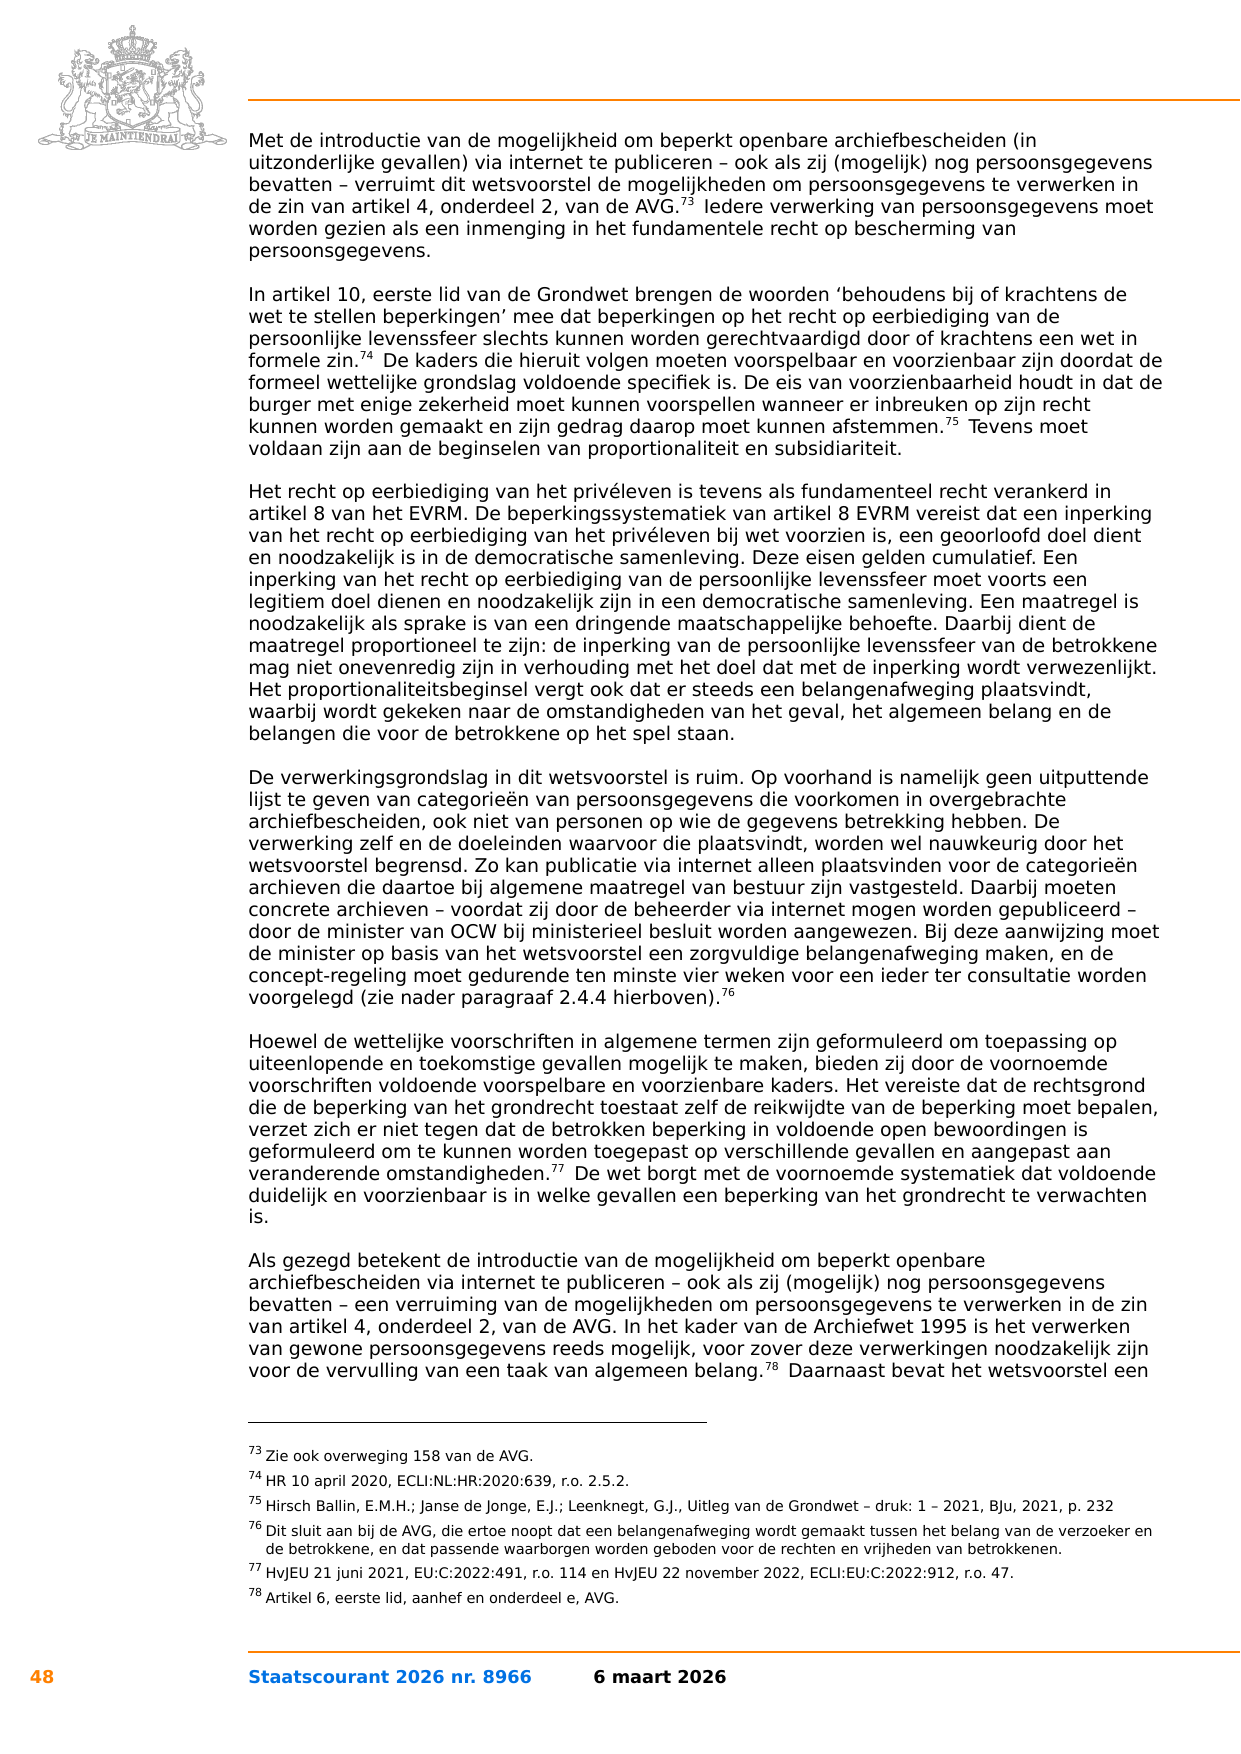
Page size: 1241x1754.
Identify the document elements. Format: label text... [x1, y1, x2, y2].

text Hoewel de wettelijke voorschriften in algemene termen zijn geformuleerd om toepassing op uiteenlopende en toekomstige gevallen mogelijk te maken, bieden zij door de voornoemde voorschriften voldoende voorspelbare en voorzienbare kaders. Het vereiste dat de rechtsgrond die de beperking van het grondrecht toestaat zelf de reikwijdte van de beperking moet bepalen, verzet zich er niet tegen dat de betrokken beperking in voldoende open bewoordingen is geformuleerd om te kunnen worden toegepast op verschillende gevallen en aangepast aan veranderende omstandigheden. De wet borgt met de voornoemde systematiek dat voldoende duidelijk en voorzienbaar is in welke gevallen een beperking van het grondrecht te verwachten is. [248, 1031, 1163, 1228]
picture [38, 25, 227, 150]
text In artikel 10, eerste lid van de Grondwet brengen de woorden ‘behoudens bij of krachtens de wet te stellen beperkingen’ mee dat beperkingen op het recht op eerbiediging van de persoonlijke levenssfeer slechts kunnen worden gerechtvaardigd door of krachtens een wet in formele zin. De kaders die hieruit volgen moeten voorspelbaar en voorzienbaar zijn doordat de formeel wettelijke grondslag voldoende specifiek is. De eis van voorzienbaarheid houdt in dat de burger met enige zekerheid moet kunnen voorspellen wanneer er inbreuken op zijn recht kunnen worden gemaakt en zijn gedrag daarop moet kunnen afstemmen. Tevens moet voldaan zijn aan de beginselen van proportionaliteit en subsidiariteit. [248, 284, 1163, 459]
text HR 10 april 2020, ECLI:NL:HR:2020:639, r.o. 2.5.2. [248, 1469, 1163, 1491]
text Zie ook overweging 158 van de AVG. [248, 1444, 1163, 1466]
text De verwerkingsgrondslag in dit wetsvoorstel is ruim. Op voorhand is namelijk geen uitputtende lijst te geven van categorieën van persoonsgegevens die voorkomen in overgebrachte archiefbescheiden, ook niet van personen op wie de gegevens betrekking hebben. De verwerking zelf en de doeleinden waarvoor die plaatsvindt, worden wel nauwkeurig door het wetsvoorstel begrensd. Zo kan publicatie via internet alleen plaatsvinden voor de categorieën archieven die daartoe bij algemene maatregel van bestuur zijn vastgesteld. Daarbij moeten concrete archieven – voordat zij door de beheerder via internet mogen worden gepubliceerd – door de minister van OCW bij ministerieel besluit worden aangewezen. Bij deze aanwijzing moet de minister op basis van het wetsvoorstel een zorgvuldige belangenafweging maken, en de concept-regeling moet gedurende ten minste vier weken voor een ieder ter consultatie worden voorgelegd (zie nader paragraaf 2.4.4 hierboven). [248, 767, 1163, 1009]
text Artikel 6, eerste lid, aanhef en onderdeel e, AVG. [248, 1586, 1163, 1608]
text Dit sluit aan bij de AVG, die ertoe noopt dat een belangenafweging wordt gemaakt tussen het belang van de verzoeker en de betrokkene, en dat passende waarborgen worden geboden voor de rechten en vrijheden van betrokkenen. [248, 1519, 1163, 1558]
text Hirsch Ballin, E.M.H.; Janse de Jonge, E.J.; Leenknegt, G.J., Uitleg van de Grondwet – druk: 1 – 2021, BJu, 2021, p. 232 [248, 1494, 1163, 1516]
text Met de introductie van de mogelijkheid om beperkt openbare archiefbescheiden (in uitzonderlijke gevallen) via internet te publiceren – ook als zij (mogelijk) nog persoonsgegevens bevatten – verruimt dit wetsvoorstel de mogelijkheden om persoonsgegevens te verwerken in de zin van artikel 4, onderdeel 2, van de AVG. Iedere verwerking van persoonsgegevens moet worden gezien als een inmenging in het fundamentele recht op bescherming van persoonsgegevens. [248, 130, 1163, 262]
text Het recht op eerbiediging van het privéleven is tevens als fundamenteel recht verankerd in artikel 8 van het EVRM. De beperkingssystematiek van artikel 8 EVRM vereist dat een inperking van het recht op eerbiediging van het privéleven bij wet voorzien is, een geoorloofd doel dient en noodzakelijk is in de democratische samenleving. Deze eisen gelden cumulatief. Een inperking van het recht op eerbiediging van de persoonlijke levenssfeer moet voorts een legitiem doel dienen en noodzakelijk zijn in een democratische samenleving. Een maatregel is noodzakelijk als sprake is van een dringende maatschappelijke behoefte. Daarbij dient de maatregel proportioneel te zijn: de inperking van de persoonlijke levenssfeer van de betrokkene mag niet onevenredig zijn in verhouding met het doel dat met de inperking wordt verwezenlijkt. Het proportionaliteitsbeginsel vergt ook dat er steeds een belangenafweging plaatsvindt, waarbij wordt gekeken naar de omstandigheden van het geval, het algemeen belang en de belangen die voor de betrokkene op het spel staan. [248, 481, 1163, 745]
text HvJEU 21 juni 2021, EU:C:2022:491, r.o. 114 en HvJEU 22 november 2022, ECLI:EU:C:2022:912, r.o. 47. [248, 1561, 1163, 1583]
text Als gezegd betekent de introductie van de mogelijkheid om beperkt openbare archiefbescheiden via internet te publiceren – ook als zij (mogelijk) nog persoonsgegevens bevatten – een verruiming van de mogelijkheden om persoonsgegevens te verwerken in de zin van artikel 4, onderdeel 2, van de AVG. In het kader van de Archiefwet 1995 is het verwerken van gewone persoonsgegevens reeds mogelijk, voor zover deze verwerkingen noodzakelijk zijn voor de vervulling van een taak van algemeen belang. Daarnaast bevat het wetsvoorstel een [248, 1250, 1163, 1382]
